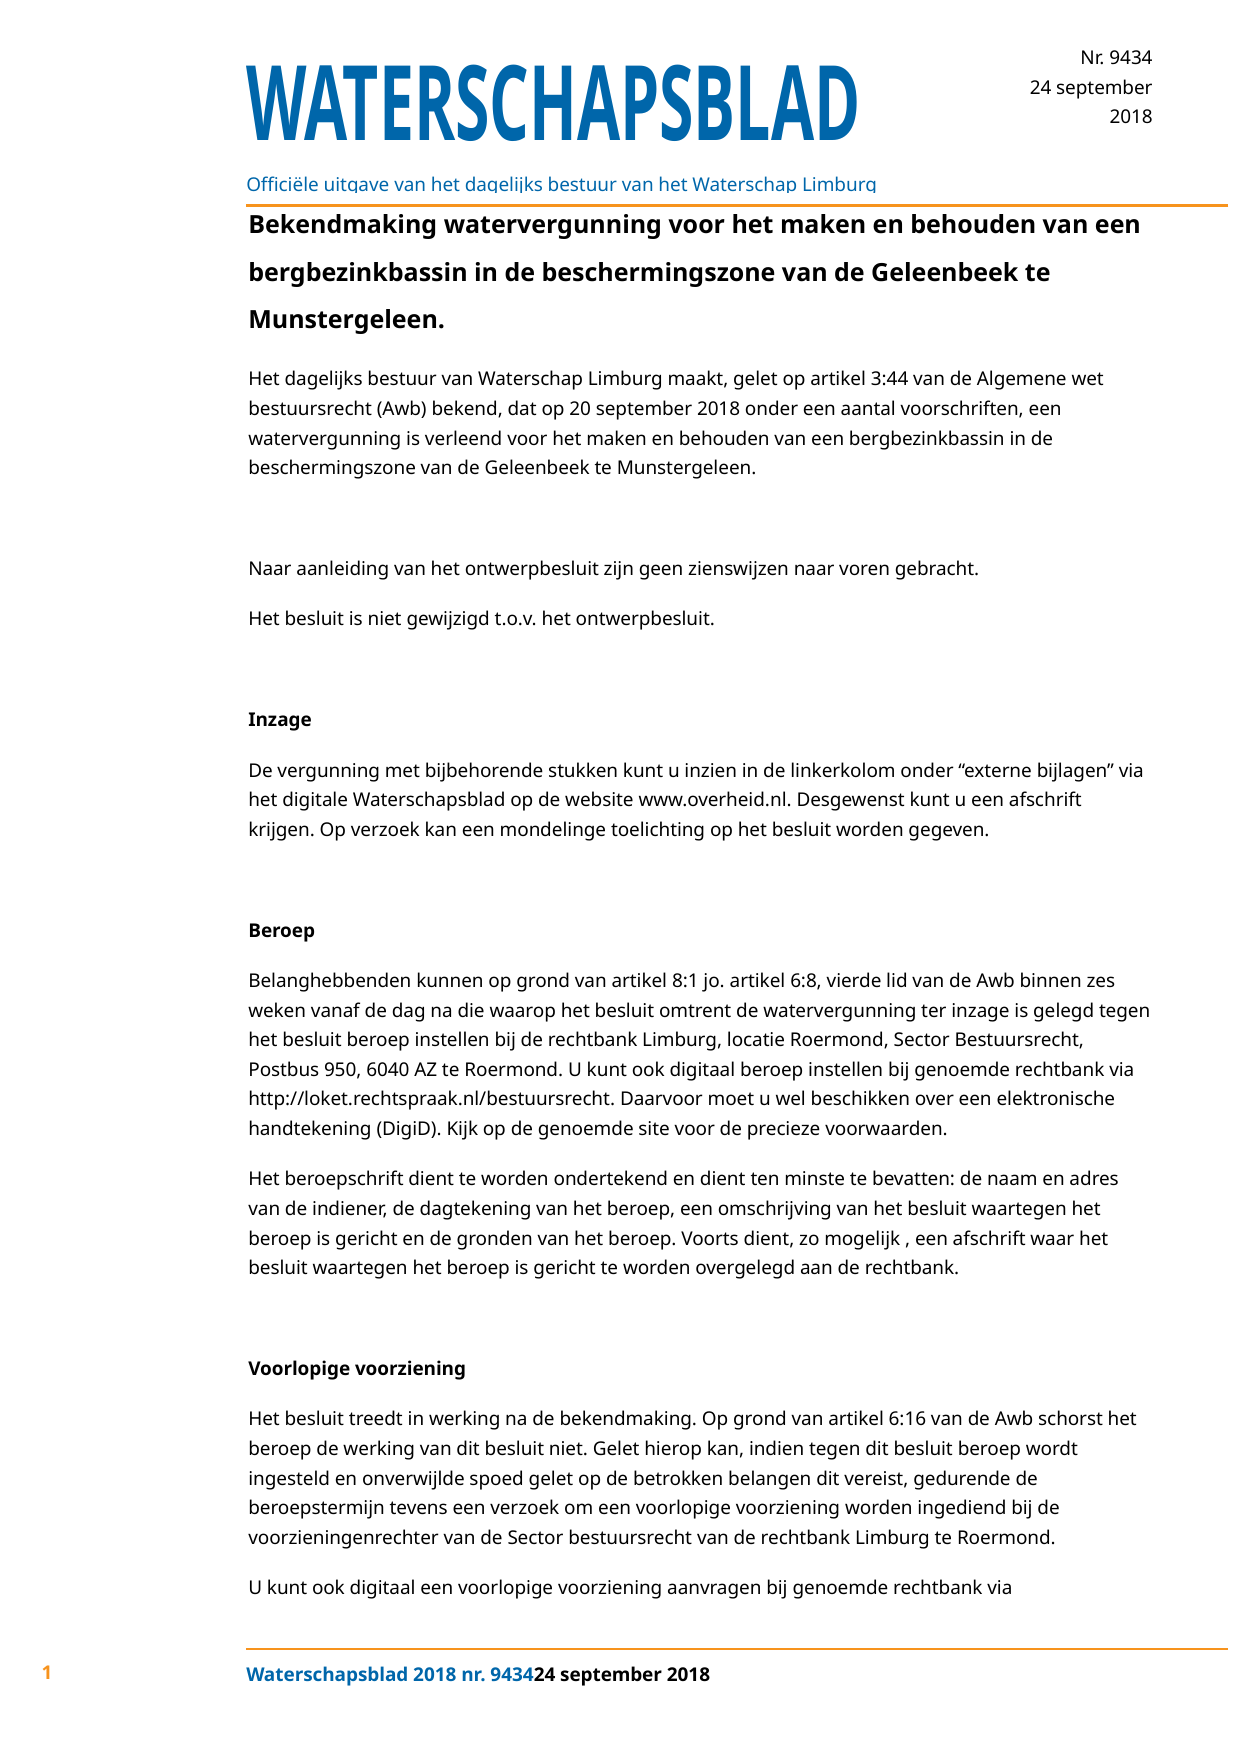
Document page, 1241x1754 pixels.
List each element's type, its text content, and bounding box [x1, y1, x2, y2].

picture [41, 47, 231, 172]
text De vergunning met bijbehorende stukken kunt u inzien in de linkerkolom onder “externe bijlagen” via het digitale Waterschapsblad op de website www.overheid.nl. Desgewenst kunt u een afschrift krijgen. Op verzoek kan een mondelinge toelichting op het besluit worden gegeven. [248, 757, 1152, 842]
text Belanghebbenden kunnen op grond van artikel 8:1 jo. artikel 6:8, vierde lid van de Awb binnen zes weken vanaf de dag na die waarop het besluit omtrent de watervergunning ter inzage is gelegd tegen het besluit beroep instellen bij de rechtbank Limburg, locatie Roermond, Sector Bestuursrecht, Postbus 950, 6040 AZ te Roermond. U kunt ook digitaal beroep instellen bij genoemde rechtbank via http://loket.rechtspraak.nl/bestuursrecht. Daarvoor moet u wel beschikken over een elektronische handtekening (DigiD). Kijk op de genoemde site voor de precieze voorwaarden. [248, 967, 1152, 1141]
text Beroep [248, 917, 1152, 942]
text Voorlopige voorziening [248, 1355, 1152, 1381]
text Het dagelijks bestuur van Waterschap Limburg maakt, gelet op artikel 3:44 van de Algemene wet bestuursrecht (Awb) bekend, dat op 20 september 2018 onder een aantal voorschriften, een watervergunning is verleend voor het maken en behouden van een bergbezinkbassin in de beschermingszone van de Geleenbeek te Munstergeleen. [248, 366, 1152, 480]
text Bekendmaking watervergunning voor het maken en behouden van een bergbezinkbassin in de beschermingszone van de Geleenbeek te Munstergeleen. [248, 207, 1152, 336]
text Naar aanleiding van het ontwerpbesluit zijn geen zienswijzen naar voren gebracht. [248, 555, 1152, 581]
text Het besluit is niet gewijzigd t.o.v. het ontwerpbesluit. [248, 606, 1152, 631]
text U kunt ook digitaal een voorlopige voorziening aanvragen bij genoemde rechtbank via [248, 1574, 1152, 1600]
text Het beroepschrift dient te worden ondertekend en dient ten minste te bevatten: de naam en adres van de indiener, de dagtekening van het beroep, een omschrijving van het besluit waartegen het beroep is gericht en de gronden van het beroep. Voorts dient, zo mogelijk , een afschrift waar het besluit waartegen het beroep is gericht te worden overgelegd aan de rechtbank. [248, 1166, 1152, 1280]
text Het besluit treedt in werking na de bekendmaking. Op grond van artikel 6:16 van de Awb schorst het beroep de werking van dit besluit niet. Gelet hierop kan, indien tegen dit besluit beroep wordt ingesteld en onverwijlde spoed gelet op de betrokken belangen dit vereist, gedurende de beroepstermijn tevens een verzoek om een voorlopige voorziening worden ingediend bij de voorzieningenrechter van de Sector bestuursrecht van de rechtbank Limburg te Roermond. [248, 1406, 1152, 1549]
text Inzage [248, 706, 1152, 732]
